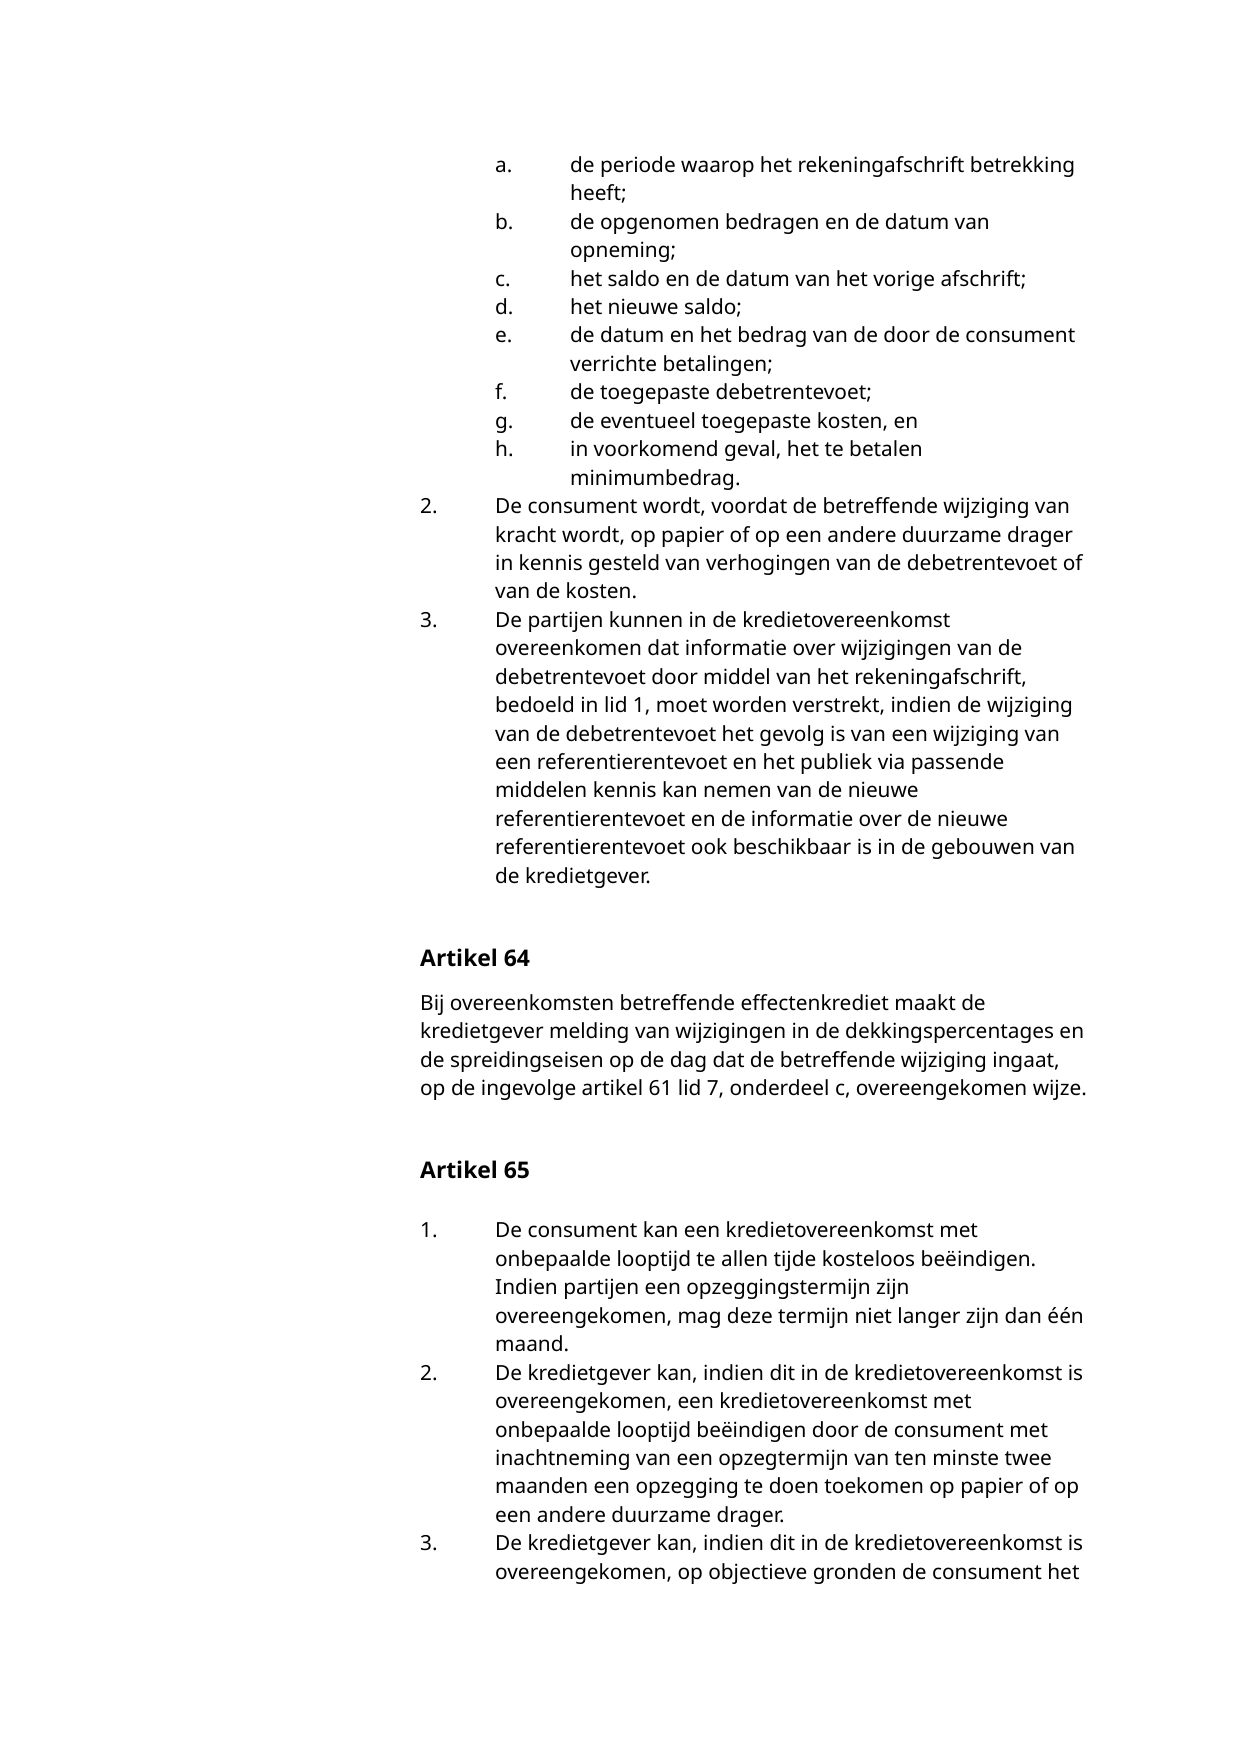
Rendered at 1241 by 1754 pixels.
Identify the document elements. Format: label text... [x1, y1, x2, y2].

subtitle Artikel 64 [420, 942, 1090, 973]
text Bij overeenkomsten betreffende effectenkrediet maakt de kredietgever melding van wijzigingen in de dekkingspercentages en de spreidingseisen op de dag dat de betreffende wijziging ingaat, op de ingevolge artikel 61 lid 7, onderdeel c, overeengekomen wijze. [420, 988, 1090, 1102]
list de eventueel toegepaste kosten, en [495, 406, 1090, 434]
list De consument wordt, voordat de betreffende wijziging van kracht wordt, op papier of op een andere duurzame drager in kennis gesteld van verhogingen van de debetrentevoet of van de kosten. [420, 491, 1090, 605]
list de toegepaste debetrentevoet; [495, 377, 1090, 406]
list De partijen kunnen in de kredietovereenkomst overeenkomen dat informatie over wijzigingen van de debetrentevoet door middel van het rekeningafschrift, bedoeld in lid 1, moet worden verstrekt, indien de wijziging van de debetrentevoet het gevolg is van een wijziging van een referentierentevoet en het publiek via passende middelen kennis kan nemen van de nieuwe referentierentevoet en de informatie over de nieuwe referentierentevoet ook beschikbaar is in de gebouwen van de kredietgever. [420, 605, 1090, 889]
subtitle Artikel 65 [420, 1154, 1090, 1186]
list het saldo en de datum van het vorige afschrift; [495, 264, 1090, 292]
list in voorkomend geval, het te betalen minimumbedrag. [495, 434, 1090, 491]
list de periode waarop het rekeningafschrift betrekking heeft; [495, 150, 1090, 207]
list De kredietgever kan, indien dit in de kredietovereenkomst is overeengekomen, op objectieve gronden de consument het [420, 1528, 1090, 1585]
list het nieuwe saldo; [495, 292, 1090, 321]
list De kredietgever kan, indien dit in de kredietovereenkomst is overeengekomen, een kredietovereenkomst met onbepaalde looptijd beëindigen door de consument met inachtneming van een opzegtermijn van ten minste twee maanden een opzegging te doen toekomen op papier of op een andere duurzame drager. [420, 1358, 1090, 1528]
list de datum en het bedrag van de door de consument verrichte betalingen; [495, 321, 1090, 377]
list de opgenomen bedragen en de datum van opneming; [495, 207, 1090, 264]
list De consument kan een kredietovereenkomst met onbepaalde looptijd te allen tijde kosteloos beëindigen. Indien partijen een opzeggingstermijn zijn overeengekomen, mag deze termijn niet langer zijn dan één maand. [420, 1216, 1090, 1358]
